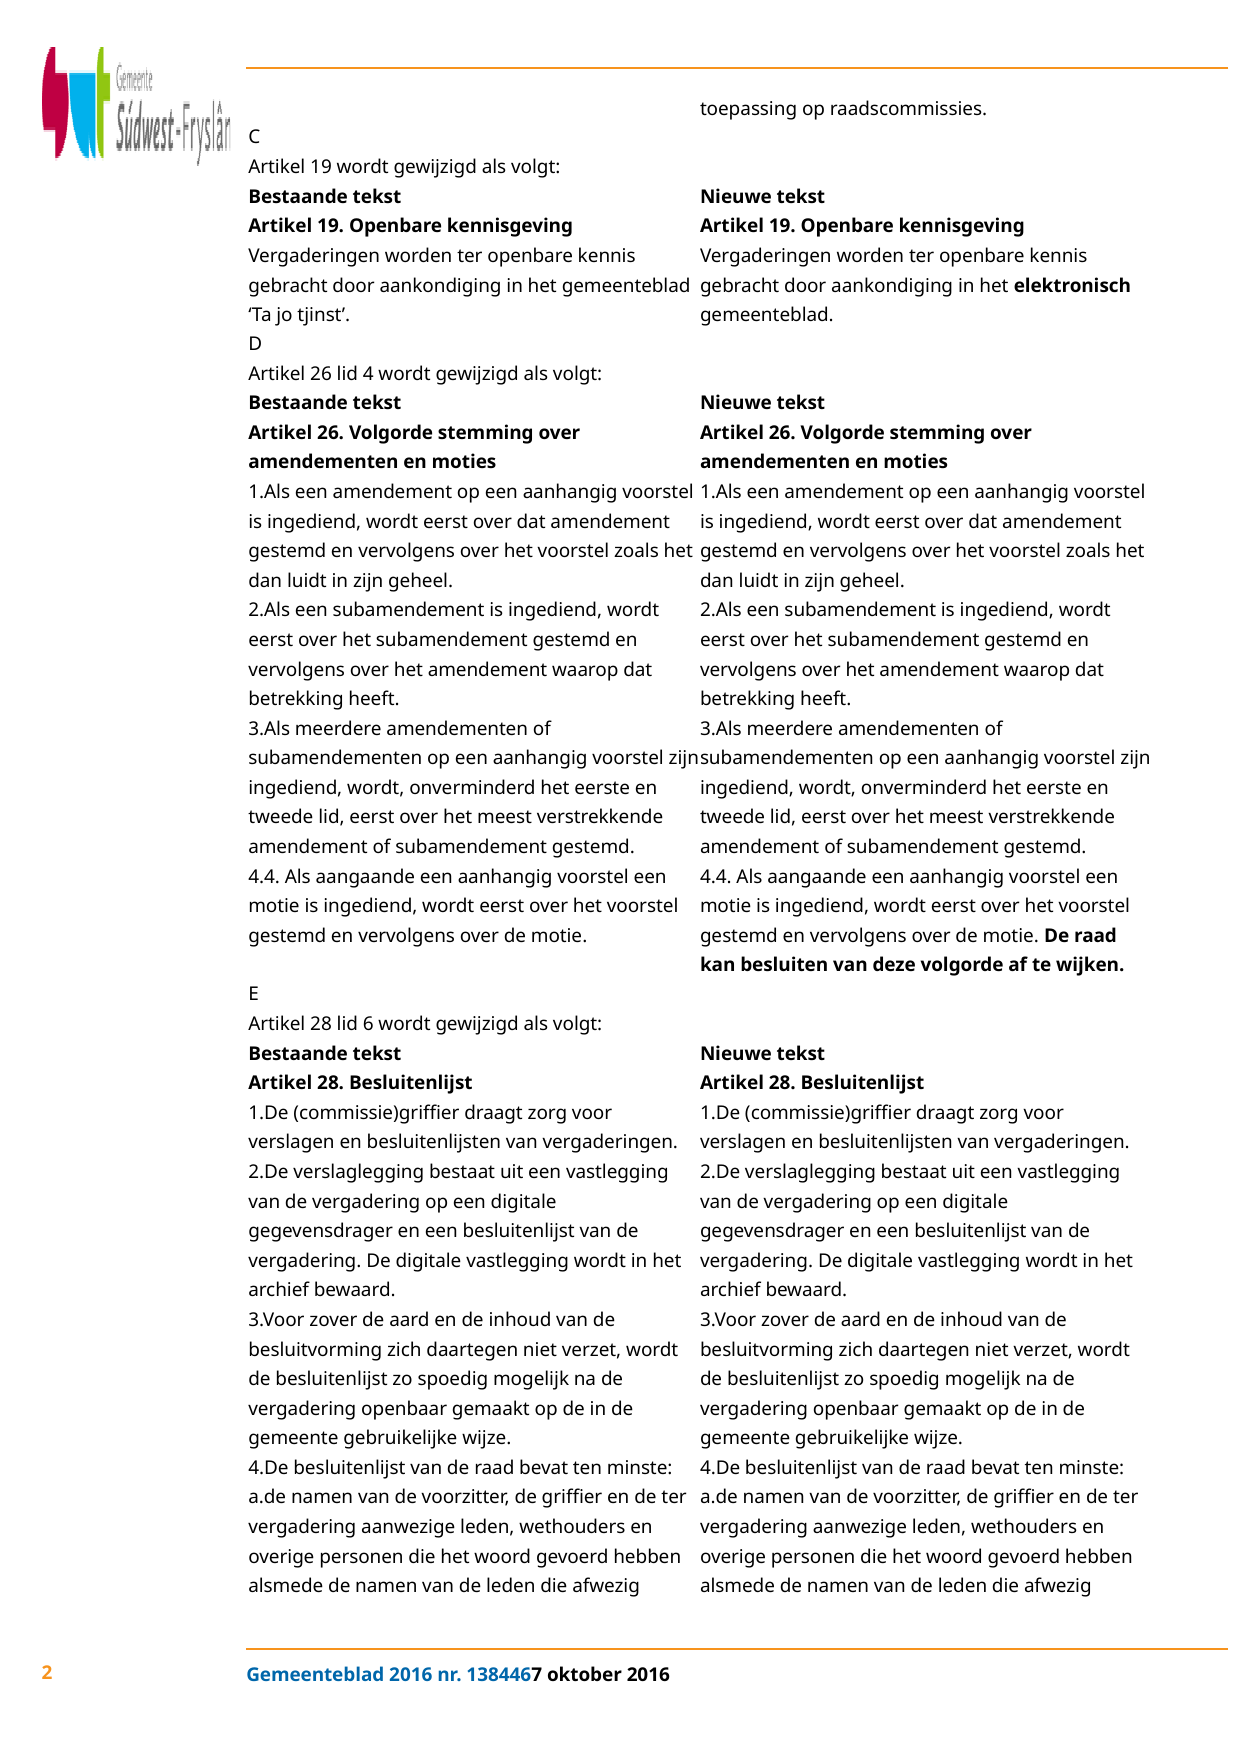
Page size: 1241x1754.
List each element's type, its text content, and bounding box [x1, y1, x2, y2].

text Artikel 28 lid 6 wordt gewijzigd als volgt: [248, 1010, 1152, 1036]
text D [248, 330, 1152, 356]
table_header [248, 95, 700, 121]
table_header Bestaande tekst Artikel 19. Openbare kennisgeving Vergaderingen worden ter openbare kennis gebracht door aankondiging in het gemeenteblad ‘Ta jo tjinst’. [248, 183, 700, 327]
table_header Bestaande tekst Artikel 26. Volgorde stemming over amendementen en moties 1.Als een amendement op een aanhangig voorstel is ingediend, wordt eerst over dat amendement gestemd en vervolgens over het voorstel zoals het dan luidt in zijn geheel. 2.Als een subamendement is ingediend, wordt eerst over het subamendement gestemd en vervolgens over het amendement waarop dat betrekking heeft. 3.Als meerdere amendementen of subamendementen op een aanhangig voorstel zijn ingediend, wordt, onverminderd het eerste en tweede lid, eerst over het meest verstrekkende amendement of subamendement gestemd. 4.4. Als aangaande een aanhangig voorstel een motie is ingediend, wordt eerst over het voorstel gestemd en vervolgens over de motie. [248, 390, 700, 977]
table_header toepassing op raadscommissies. [700, 95, 1152, 121]
text Artikel 26 lid 4 wordt gewijzigd als volgt: [248, 360, 1152, 386]
table_header Nieuwe tekst Artikel 26. Volgorde stemming over amendementen en moties 1.Als een amendement op een aanhangig voorstel is ingediend, wordt eerst over dat amendement gestemd en vervolgens over het voorstel zoals het dan luidt in zijn geheel. 2.Als een subamendement is ingediend, wordt eerst over het subamendement gestemd en vervolgens over het amendement waarop dat betrekking heeft. 3.Als meerdere amendementen of subamendementen op een aanhangig voorstel zijn ingediend, wordt, onverminderd het eerste en tweede lid, eerst over het meest verstrekkende amendement of subamendement gestemd. 4.4. Als aangaande een aanhangig voorstel een motie is ingediend, wordt eerst over het voorstel gestemd en vervolgens over de motie. De raad kan besluiten van deze volgorde af te wijken. [700, 390, 1152, 977]
table_header Bestaande tekst Artikel 28. Besluitenlijst 1.De (commissie)griffier draagt zorg voor verslagen en besluitenlijsten van vergaderingen. 2.De verslaglegging bestaat uit een vastlegging van de vergadering op een digitale gegevensdrager en een besluitenlijst van de vergadering. De digitale vastlegging wordt in het archief bewaard. 3.Voor zover de aard en de inhoud van de besluitvorming zich daartegen niet verzet, wordt de besluitenlijst zo spoedig mogelijk na de vergadering openbaar gemaakt op de in de gemeente gebruikelijke wijze. 4.De besluitenlijst van de raad bevat ten minste: a.de namen van de voorzitter, de griffier en de ter vergadering aanwezige leden, wethouders en overige personen die het woord gevoerd hebben alsmede de namen van de leden die afwezig [248, 1040, 700, 1598]
text E [248, 981, 1152, 1006]
text C [248, 124, 1152, 149]
picture [41, 47, 231, 172]
table_header Nieuwe tekst Artikel 28. Besluitenlijst 1.De (commissie)griffier draagt zorg voor verslagen en besluitenlijsten van vergaderingen. 2.De verslaglegging bestaat uit een vastlegging van de vergadering op een digitale gegevensdrager en een besluitenlijst van de vergadering. De digitale vastlegging wordt in het archief bewaard. 3.Voor zover de aard en de inhoud van de besluitvorming zich daartegen niet verzet, wordt de besluitenlijst zo spoedig mogelijk na de vergadering openbaar gemaakt op de in de gemeente gebruikelijke wijze. 4.De besluitenlijst van de raad bevat ten minste: a.de namen van de voorzitter, de griffier en de ter vergadering aanwezige leden, wethouders en overige personen die het woord gevoerd hebben alsmede de namen van de leden die afwezig [700, 1040, 1152, 1598]
table_header Nieuwe tekst Artikel 19. Openbare kennisgeving Vergaderingen worden ter openbare kennis gebracht door aankondiging in het elektronisch gemeenteblad. [700, 183, 1152, 327]
text Artikel 19 wordt gewijzigd als volgt: [248, 153, 1152, 179]
